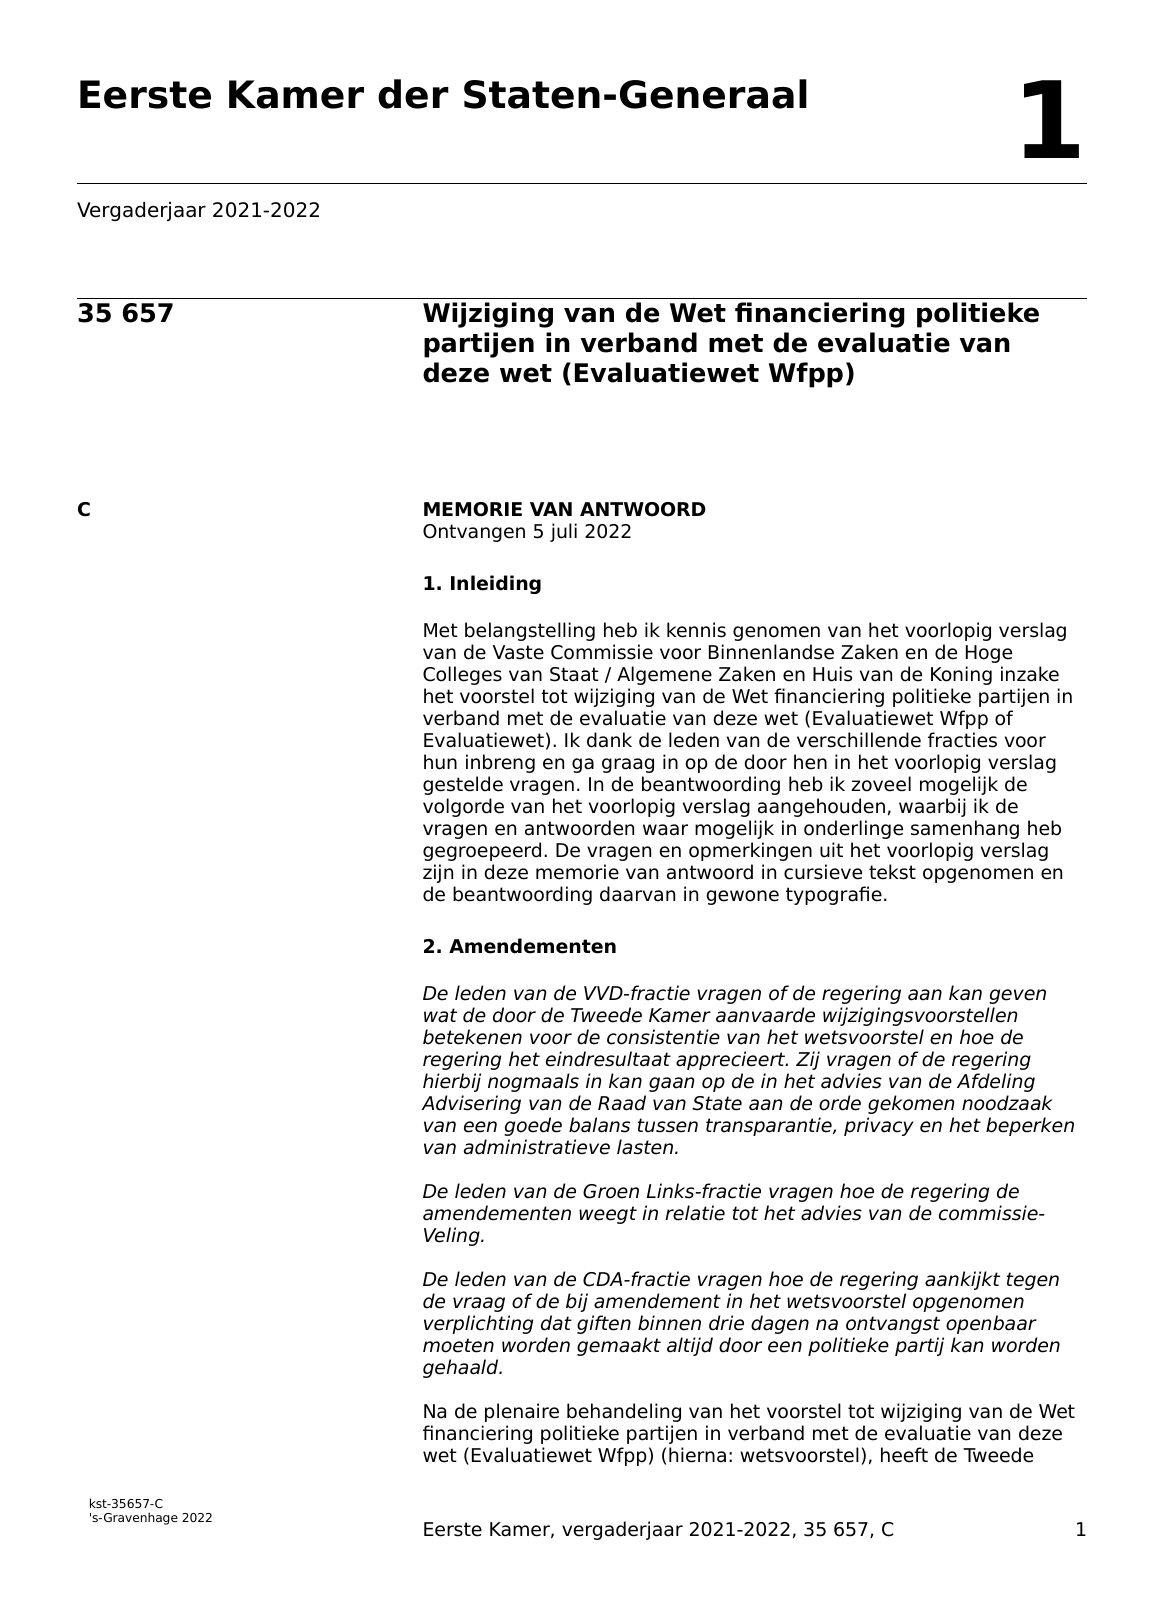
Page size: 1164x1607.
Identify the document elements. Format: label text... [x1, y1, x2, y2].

subtitle 2. Amendementen [422, 936, 1087, 958]
table_header 1 [886, 59, 1087, 183]
text kst-35657-C [88, 1497, 323, 1511]
subtitle C MEMORIE VAN ANTWOORD [77, 499, 1087, 521]
text Met belangstelling heb ik kennis genomen van het voorlopig verslag van de Vaste Commissie voor Binnenlandse Zaken en de Hoge Colleges van Staat / Algemene Zaken en Huis van de Koning inzake het voorstel tot wijziging van de Wet financiering politieke partijen in verband met de evaluatie van deze wet (Evaluatiewet Wfpp of Evaluatiewet). Ik dank de leden van de verschillende fracties voor hun inbreng en ga graag in op de door hen in het voorlopig verslag gestelde vragen. In de beantwoording heb ik zoveel mogelijk de volgorde van het voorlopig verslag aangehouden, waarbij ik de vragen en antwoorden waar mogelijk in onderlinge samenhang heb gegroepeerd. De vragen en opmerkingen uit het voorlopig verslag zijn in deze memorie van antwoord in cursieve tekst opgenomen en de beantwoording daarvan in gewone typografie. [422, 620, 1087, 906]
text De leden van de CDA-fractie vragen hoe de regering aankijkt tegen de vraag of de bij amendement in het wetsvoorstel opgenomen verplichting dat giften binnen drie dagen na ontvangst openbaar moeten worden gemaakt altijd door een politieke partij kan worden gehaald. [422, 1269, 1087, 1379]
text De leden van de Groen Links-fractie vragen hoe de regering de amendementen weegt in relatie tot het advies van de commissie-Veling. [422, 1181, 1087, 1247]
subtitle 1. Inleiding [422, 573, 1087, 595]
text Na de plenaire behandeling van het voorstel tot wijziging van de Wet financiering politieke partijen in verband met de evaluatie van deze wet (Evaluatiewet Wfpp) (hierna: wetsvoorstel), heeft de Tweede [422, 1401, 1087, 1467]
text Ontvangen 5 juli 2022 [422, 521, 1087, 543]
text 's-Gravenhage 2022 [88, 1511, 323, 1525]
table_header Eerste Kamer der Staten-Generaal [77, 59, 886, 183]
table_cell Vergaderjaar 2021-2022 [77, 184, 1087, 298]
subtitle 35 657 Wijziging van de Wet financiering politieke partijen in verband met de evaluatie van deze wet (Evaluatiewet Wfpp) [77, 299, 1087, 388]
text De leden van de VVD-fractie vragen of de regering aan kan geven wat de door de Tweede Kamer aanvaarde wijzigingsvoorstellen betekenen voor de consistentie van het wetsvoorstel en hoe de regering het eindresultaat apprecieert. Zij vragen of de regering hierbij nogmaals in kan gaan op de in het advies van de Afdeling Advisering van de Raad van State aan de orde gekomen noodzaak van een goede balans tussen transparantie, privacy en het beperken van administratieve lasten. [422, 983, 1087, 1158]
